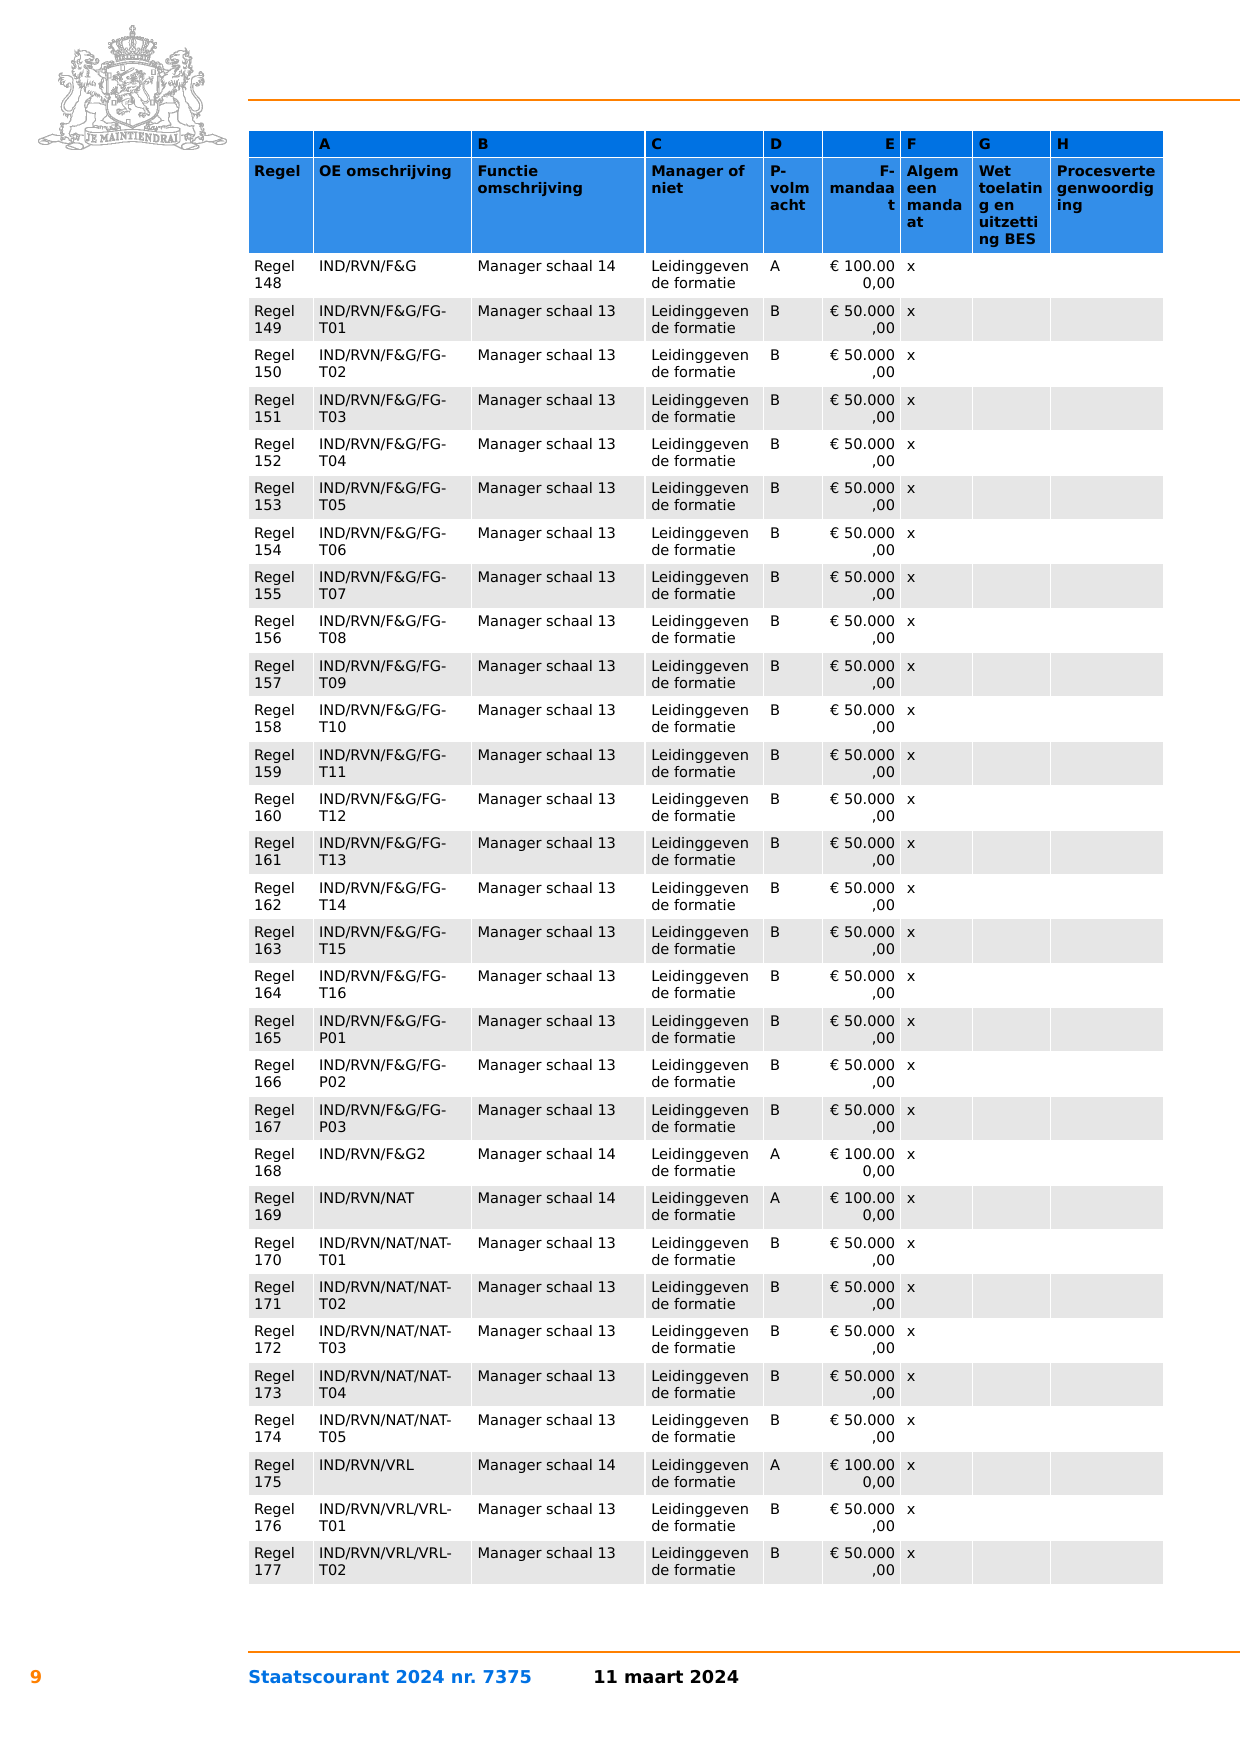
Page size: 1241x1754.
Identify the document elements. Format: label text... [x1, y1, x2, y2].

table_cell € 50.000,00 [823, 609, 900, 652]
table_cell Leidinggevende formatie [646, 343, 763, 386]
table_cell IND/RVN/F&G/FG-T08 [314, 609, 471, 652]
table_cell Manager schaal 13 [472, 1541, 644, 1584]
table_cell Regel 172 [249, 1319, 313, 1362]
table_cell Leidinggevende formatie [646, 1053, 763, 1096]
table_cell € 50.000,00 [823, 831, 900, 874]
table_cell [1051, 298, 1163, 341]
table_cell Manager schaal 13 [472, 653, 644, 696]
table_cell Leidinggevende formatie [646, 1186, 763, 1229]
table_cell x [901, 431, 972, 474]
table_cell B [764, 476, 822, 519]
table_cell € 100.000,00 [823, 1452, 900, 1495]
table_cell Manager schaal 13 [472, 919, 644, 963]
table_cell [1051, 476, 1163, 519]
table_cell Regel 153 [249, 476, 313, 519]
table_cell B [764, 786, 822, 829]
table_cell IND/RVN/F&G/FG-T12 [314, 786, 471, 829]
table_cell A [764, 254, 822, 297]
table_cell x [901, 609, 972, 652]
table_cell Leidinggevende formatie [646, 1408, 763, 1451]
table_cell IND/RVN/F&G/FG-T01 [314, 298, 471, 341]
table_cell € 100.000,00 [823, 1141, 900, 1184]
table_cell [973, 831, 1050, 874]
table_cell B [764, 1363, 822, 1406]
table_cell F-mandaat [823, 158, 900, 253]
table_cell Manager of niet [646, 158, 763, 253]
table_cell € 50.000,00 [823, 1274, 900, 1318]
table_cell [973, 387, 1050, 430]
table_cell Regel 152 [249, 431, 313, 474]
table_cell € 50.000,00 [823, 520, 900, 563]
table_cell Regel 155 [249, 564, 313, 608]
table_cell Leidinggevende formatie [646, 564, 763, 608]
table_cell € 50.000,00 [823, 698, 900, 741]
table_cell Manager schaal 13 [472, 698, 644, 741]
table_cell [1051, 1008, 1163, 1051]
table_cell A [764, 1452, 822, 1495]
table_cell IND/RVN/F&G/FG-T06 [314, 520, 471, 563]
table_cell [1051, 1097, 1163, 1140]
table_cell Leidinggevende formatie [646, 1452, 763, 1495]
table_cell Manager schaal 13 [472, 964, 644, 1007]
table_cell Manager schaal 13 [472, 1053, 644, 1096]
table_cell [1051, 1408, 1163, 1451]
table_cell Manager schaal 14 [472, 1141, 644, 1184]
table_cell B [764, 564, 822, 608]
table_cell Leidinggevende formatie [646, 786, 763, 829]
table_cell B [764, 742, 822, 785]
table_cell Leidinggevende formatie [646, 609, 763, 652]
table_cell [973, 520, 1050, 563]
table_cell x [901, 1230, 972, 1273]
table_cell A [764, 1141, 822, 1184]
table_cell B [764, 698, 822, 741]
table_cell x [901, 875, 972, 918]
table_cell IND/RVN/F&G/FG-P02 [314, 1053, 471, 1096]
table_cell Regel 150 [249, 343, 313, 386]
table_cell Regel 159 [249, 742, 313, 785]
table_cell Leidinggevende formatie [646, 919, 763, 963]
table_cell [1051, 742, 1163, 785]
table_cell [1051, 343, 1163, 386]
table_cell IND/RVN/NAT/NAT-T05 [314, 1408, 471, 1451]
table_cell IND/RVN/F&G [314, 254, 471, 297]
table_cell [1051, 1230, 1163, 1273]
table_cell B [764, 1408, 822, 1451]
table_cell Manager schaal 13 [472, 1097, 644, 1140]
table_cell € 50.000,00 [823, 1319, 900, 1362]
table_cell Regel 158 [249, 698, 313, 741]
table_cell IND/RVN/F&G/FG-T04 [314, 431, 471, 474]
table_cell Regel 170 [249, 1230, 313, 1273]
table_header [249, 131, 313, 157]
table_cell Manager schaal 13 [472, 520, 644, 563]
table_cell Manager schaal 13 [472, 1008, 644, 1051]
table_cell € 50.000,00 [823, 1097, 900, 1140]
table_cell Manager schaal 14 [472, 254, 644, 297]
table_cell B [764, 1274, 822, 1318]
table_cell [1051, 1141, 1163, 1184]
table_cell [1051, 431, 1163, 474]
table_cell [973, 1008, 1050, 1051]
table_cell Regel 176 [249, 1496, 313, 1539]
table_cell Manager schaal 13 [472, 1496, 644, 1539]
table_cell B [764, 1319, 822, 1362]
table_cell [973, 1319, 1050, 1362]
table_cell Leidinggevende formatie [646, 742, 763, 785]
table_cell € 50.000,00 [823, 343, 900, 386]
table_cell Leidinggevende formatie [646, 254, 763, 297]
table_cell [973, 653, 1050, 696]
table_cell x [901, 1274, 972, 1318]
table_cell [973, 1408, 1050, 1451]
table_cell B [764, 298, 822, 341]
table_cell B [764, 964, 822, 1007]
table_cell € 50.000,00 [823, 298, 900, 341]
table_cell [1051, 1541, 1163, 1584]
table_cell IND/RVN/F&G/FG-T16 [314, 964, 471, 1007]
table_cell IND/RVN/F&G/FG-T11 [314, 742, 471, 785]
table_cell Regel 160 [249, 786, 313, 829]
table_cell € 50.000,00 [823, 964, 900, 1007]
table_cell x [901, 1452, 972, 1495]
table_cell [1051, 875, 1163, 918]
table_cell B [764, 653, 822, 696]
table_cell [973, 1141, 1050, 1184]
table_cell € 50.000,00 [823, 1053, 900, 1096]
table_cell € 50.000,00 [823, 1541, 900, 1584]
table_cell Leidinggevende formatie [646, 698, 763, 741]
table_header D [764, 131, 822, 157]
table_cell x [901, 520, 972, 563]
table_cell Manager schaal 13 [472, 1274, 644, 1318]
table_header A [314, 131, 471, 157]
table_cell [973, 875, 1050, 918]
table_cell Leidinggevende formatie [646, 298, 763, 341]
table_cell [973, 476, 1050, 519]
table_cell [973, 431, 1050, 474]
table_cell Manager schaal 13 [472, 742, 644, 785]
table_cell € 50.000,00 [823, 1496, 900, 1539]
table_cell x [901, 387, 972, 430]
table_cell Manager schaal 13 [472, 1319, 644, 1362]
table_cell IND/RVN/F&G/FG-T02 [314, 343, 471, 386]
table_cell IND/RVN/F&G/FG-T15 [314, 919, 471, 963]
table_cell Leidinggevende formatie [646, 476, 763, 519]
table_cell Algemeen mandaat [901, 158, 972, 253]
table_header G [973, 131, 1050, 157]
table_cell OE omschrijving [314, 158, 471, 253]
table_cell € 50.000,00 [823, 564, 900, 608]
table_cell [973, 1452, 1050, 1495]
table_cell Leidinggevende formatie [646, 1097, 763, 1140]
table_cell [1051, 698, 1163, 741]
table_cell Manager schaal 13 [472, 831, 644, 874]
table_cell Manager schaal 13 [472, 431, 644, 474]
table_cell IND/RVN/NAT/NAT-T04 [314, 1363, 471, 1406]
table_cell P-volmacht [764, 158, 822, 253]
table_cell IND/RVN/VRL [314, 1452, 471, 1495]
table_header H [1051, 131, 1163, 157]
table_cell x [901, 1363, 972, 1406]
table_cell Regel 149 [249, 298, 313, 341]
table_cell x [901, 1186, 972, 1229]
table_cell Leidinggevende formatie [646, 1008, 763, 1051]
table_cell B [764, 831, 822, 874]
table_cell x [901, 1319, 972, 1362]
table_cell B [764, 387, 822, 430]
table_cell Manager schaal 13 [472, 476, 644, 519]
table_cell [1051, 1319, 1163, 1362]
table_cell [973, 298, 1050, 341]
table_cell IND/RVN/F&G/FG-T10 [314, 698, 471, 741]
table_cell € 50.000,00 [823, 919, 900, 963]
table_cell Regel 165 [249, 1008, 313, 1051]
table_cell Regel 166 [249, 1053, 313, 1096]
table_cell [1051, 609, 1163, 652]
table_cell [973, 254, 1050, 297]
table_cell x [901, 298, 972, 341]
table_cell x [901, 343, 972, 386]
table_cell Regel 173 [249, 1363, 313, 1406]
table_cell Regel 151 [249, 387, 313, 430]
table_cell Leidinggevende formatie [646, 653, 763, 696]
table_cell [973, 1053, 1050, 1096]
table_cell Manager schaal 14 [472, 1452, 644, 1495]
table_cell B [764, 1496, 822, 1539]
table_cell IND/RVN/F&G/FG-T03 [314, 387, 471, 430]
table_cell Leidinggevende formatie [646, 875, 763, 918]
table_cell [973, 1097, 1050, 1140]
table_cell € 50.000,00 [823, 653, 900, 696]
table_cell [1051, 1186, 1163, 1229]
table_cell € 50.000,00 [823, 1230, 900, 1273]
table_cell € 100.000,00 [823, 254, 900, 297]
table_cell Regel 154 [249, 520, 313, 563]
table_cell [1051, 1496, 1163, 1539]
table_cell Regel [249, 158, 313, 253]
table_cell € 50.000,00 [823, 1408, 900, 1451]
table_cell x [901, 1097, 972, 1140]
table_cell B [764, 343, 822, 386]
table_cell [1051, 786, 1163, 829]
table_cell IND/RVN/VRL/VRL-T01 [314, 1496, 471, 1539]
table_cell x [901, 919, 972, 963]
table_cell [1051, 1363, 1163, 1406]
table_cell x [901, 698, 972, 741]
table_cell Leidinggevende formatie [646, 964, 763, 1007]
table_cell Manager schaal 13 [472, 387, 644, 430]
table_cell IND/RVN/NAT [314, 1186, 471, 1229]
table_cell x [901, 1141, 972, 1184]
table_cell x [901, 964, 972, 1007]
picture [38, 25, 227, 150]
table_cell Regel 177 [249, 1541, 313, 1584]
table_cell IND/RVN/F&G/FG-T14 [314, 875, 471, 918]
table_cell Leidinggevende formatie [646, 387, 763, 430]
table_cell [973, 1363, 1050, 1406]
table_cell Manager schaal 13 [472, 1408, 644, 1451]
table_cell Regel 168 [249, 1141, 313, 1184]
table_cell € 50.000,00 [823, 431, 900, 474]
table_cell Regel 161 [249, 831, 313, 874]
table_cell Manager schaal 14 [472, 1186, 644, 1229]
table_cell IND/RVN/F&G2 [314, 1141, 471, 1184]
table_cell IND/RVN/F&G/FG-T09 [314, 653, 471, 696]
table_cell [973, 609, 1050, 652]
table_cell Regel 164 [249, 964, 313, 1007]
table_cell B [764, 875, 822, 918]
table_cell Leidinggevende formatie [646, 431, 763, 474]
table_cell x [901, 1496, 972, 1539]
table_cell Functie omschrijving [472, 158, 644, 253]
table_cell [1051, 831, 1163, 874]
table_cell x [901, 1008, 972, 1051]
table_cell [1051, 919, 1163, 963]
table_cell Leidinggevende formatie [646, 1363, 763, 1406]
table_cell Manager schaal 13 [472, 564, 644, 608]
table_cell Wet toelating en uitzetting BES [973, 158, 1050, 253]
table_cell x [901, 742, 972, 785]
table_cell B [764, 1230, 822, 1273]
table_cell € 50.000,00 [823, 1008, 900, 1051]
table_cell [973, 1186, 1050, 1229]
table_cell Regel 157 [249, 653, 313, 696]
table_cell € 50.000,00 [823, 875, 900, 918]
table_cell [1051, 1053, 1163, 1096]
table_cell IND/RVN/F&G/FG-P01 [314, 1008, 471, 1051]
table_cell Regel 163 [249, 919, 313, 963]
table_cell B [764, 520, 822, 563]
table_cell [973, 742, 1050, 785]
table_cell Leidinggevende formatie [646, 1496, 763, 1539]
table_cell Leidinggevende formatie [646, 1319, 763, 1362]
table_cell [1051, 520, 1163, 563]
table_cell A [764, 1186, 822, 1229]
table_cell x [901, 476, 972, 519]
table_cell € 100.000,00 [823, 1186, 900, 1229]
table_header C [646, 131, 763, 157]
table_cell € 50.000,00 [823, 1363, 900, 1406]
table_header B [472, 131, 644, 157]
table_cell Leidinggevende formatie [646, 1230, 763, 1273]
table_cell [1051, 653, 1163, 696]
table_cell [973, 1274, 1050, 1318]
table_cell Manager schaal 13 [472, 1230, 644, 1273]
table_cell Regel 175 [249, 1452, 313, 1495]
table_cell Manager schaal 13 [472, 343, 644, 386]
table_cell x [901, 1053, 972, 1096]
table_cell [973, 786, 1050, 829]
table_cell x [901, 1541, 972, 1584]
table_cell Procesvertegenwoordiging [1051, 158, 1163, 253]
table_cell B [764, 1097, 822, 1140]
table_cell Leidinggevende formatie [646, 831, 763, 874]
table_cell IND/RVN/F&G/FG-T07 [314, 564, 471, 608]
table_cell [973, 698, 1050, 741]
table_cell B [764, 1053, 822, 1096]
table_cell B [764, 431, 822, 474]
table_cell [973, 1541, 1050, 1584]
table_cell Regel 167 [249, 1097, 313, 1140]
table_cell Regel 148 [249, 254, 313, 297]
table_cell Leidinggevende formatie [646, 1274, 763, 1318]
table_cell Regel 174 [249, 1408, 313, 1451]
table_cell [1051, 564, 1163, 608]
table_cell IND/RVN/F&G/FG-T13 [314, 831, 471, 874]
table_cell [973, 1496, 1050, 1539]
table_cell IND/RVN/NAT/NAT-T03 [314, 1319, 471, 1362]
table_cell € 50.000,00 [823, 387, 900, 430]
table_cell [1051, 964, 1163, 1007]
table_cell Regel 156 [249, 609, 313, 652]
table_cell x [901, 831, 972, 874]
table_cell IND/RVN/F&G/FG-P03 [314, 1097, 471, 1140]
table_cell [973, 564, 1050, 608]
table_cell [973, 964, 1050, 1007]
table_cell B [764, 609, 822, 652]
table_cell Manager schaal 13 [472, 786, 644, 829]
table_cell B [764, 919, 822, 963]
table_cell [1051, 254, 1163, 297]
table_cell Leidinggevende formatie [646, 1141, 763, 1184]
table_cell [1051, 1452, 1163, 1495]
table_cell Leidinggevende formatie [646, 1541, 763, 1584]
table_cell [973, 1230, 1050, 1273]
table_cell [973, 343, 1050, 386]
table_cell [1051, 387, 1163, 430]
table_cell Regel 162 [249, 875, 313, 918]
table_cell Regel 169 [249, 1186, 313, 1229]
table_cell Manager schaal 13 [472, 1363, 644, 1406]
table_cell x [901, 1408, 972, 1451]
table_cell € 50.000,00 [823, 786, 900, 829]
table_cell Leidinggevende formatie [646, 520, 763, 563]
table_cell € 50.000,00 [823, 476, 900, 519]
table_cell Manager schaal 13 [472, 609, 644, 652]
table_cell IND/RVN/VRL/VRL-T02 [314, 1541, 471, 1584]
table_cell IND/RVN/F&G/FG-T05 [314, 476, 471, 519]
table_cell IND/RVN/NAT/NAT-T02 [314, 1274, 471, 1318]
table_cell B [764, 1008, 822, 1051]
table_cell x [901, 254, 972, 297]
table_cell Manager schaal 13 [472, 298, 644, 341]
table_cell [973, 919, 1050, 963]
table_cell x [901, 564, 972, 608]
table_cell IND/RVN/NAT/NAT-T01 [314, 1230, 471, 1273]
table_cell [1051, 1274, 1163, 1318]
table_header F [901, 131, 972, 157]
table_cell Manager schaal 13 [472, 875, 644, 918]
table_cell x [901, 653, 972, 696]
table_cell x [901, 786, 972, 829]
table_cell € 50.000,00 [823, 742, 900, 785]
table_header E [823, 131, 900, 157]
table_cell B [764, 1541, 822, 1584]
table_cell Regel 171 [249, 1274, 313, 1318]
